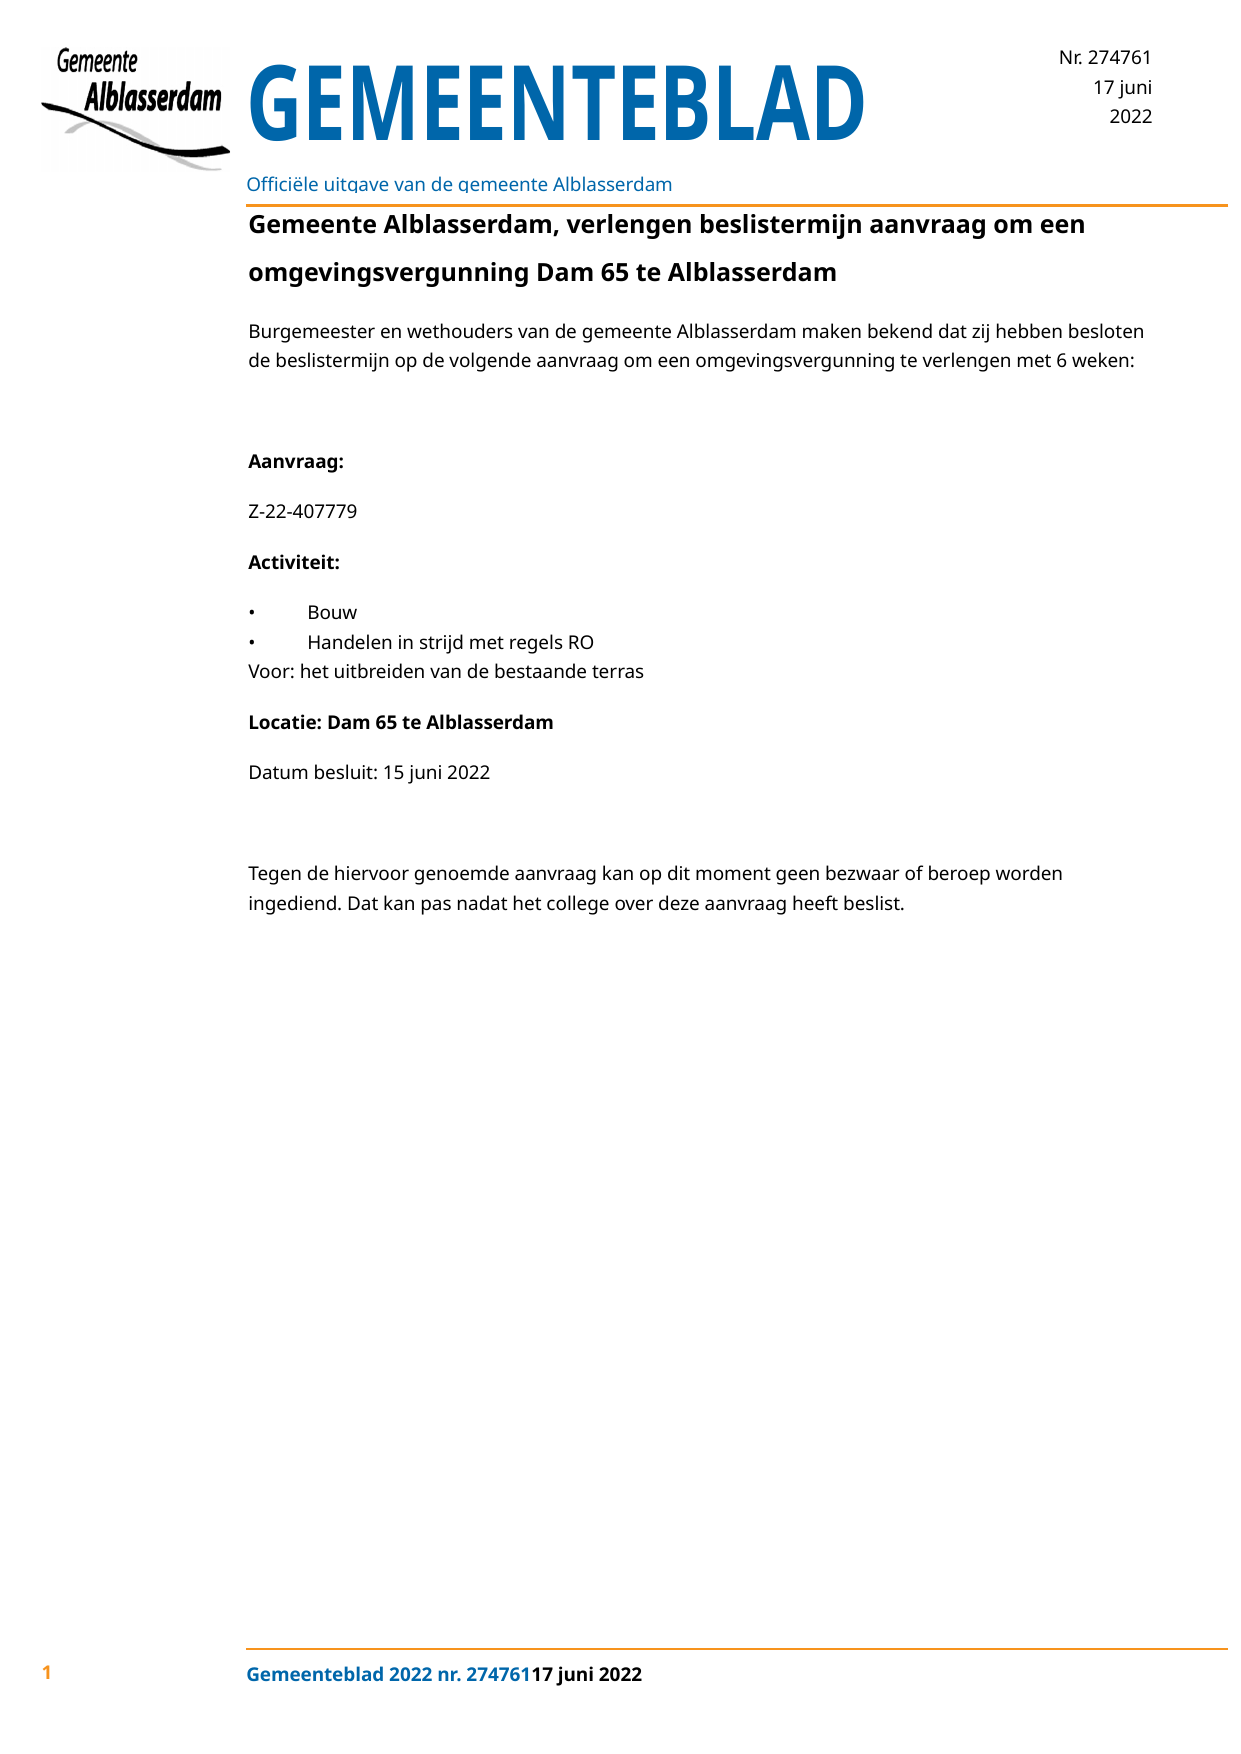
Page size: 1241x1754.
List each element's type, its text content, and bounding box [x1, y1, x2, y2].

text Burgemeester en wethouders van de gemeente Alblasserdam maken bekend dat zij hebben besloten de beslistermijn op de volgende aanvraag om een omgevingsvergunning te verlengen met 6 weken: [248, 318, 1152, 373]
picture [41, 47, 231, 172]
text Datum besluit: 15 juni 2022 [248, 759, 1152, 785]
text Locatie: Dam 65 te Alblasserdam [248, 709, 1152, 735]
list Bouw [248, 599, 1152, 625]
text Tegen de hiervoor genoemde aanvraag kan op dit moment geen bezwaar of beroep worden ingediend. Dat kan pas nadat het college over deze aanvraag heeft beslist. [248, 860, 1152, 916]
text Gemeente Alblasserdam, verlengen beslistermijn aanvraag om een omgevingsvergunning Dam 65 te Alblasserdam [248, 207, 1152, 288]
text Aanvraag: [248, 448, 1152, 474]
list Handelen in strijd met regels RO [248, 629, 1152, 655]
text Activiteit: [248, 549, 1152, 575]
text Voor: het uitbreiden van de bestaande terras [248, 659, 1152, 684]
text Z-22-407779 [248, 499, 1152, 524]
